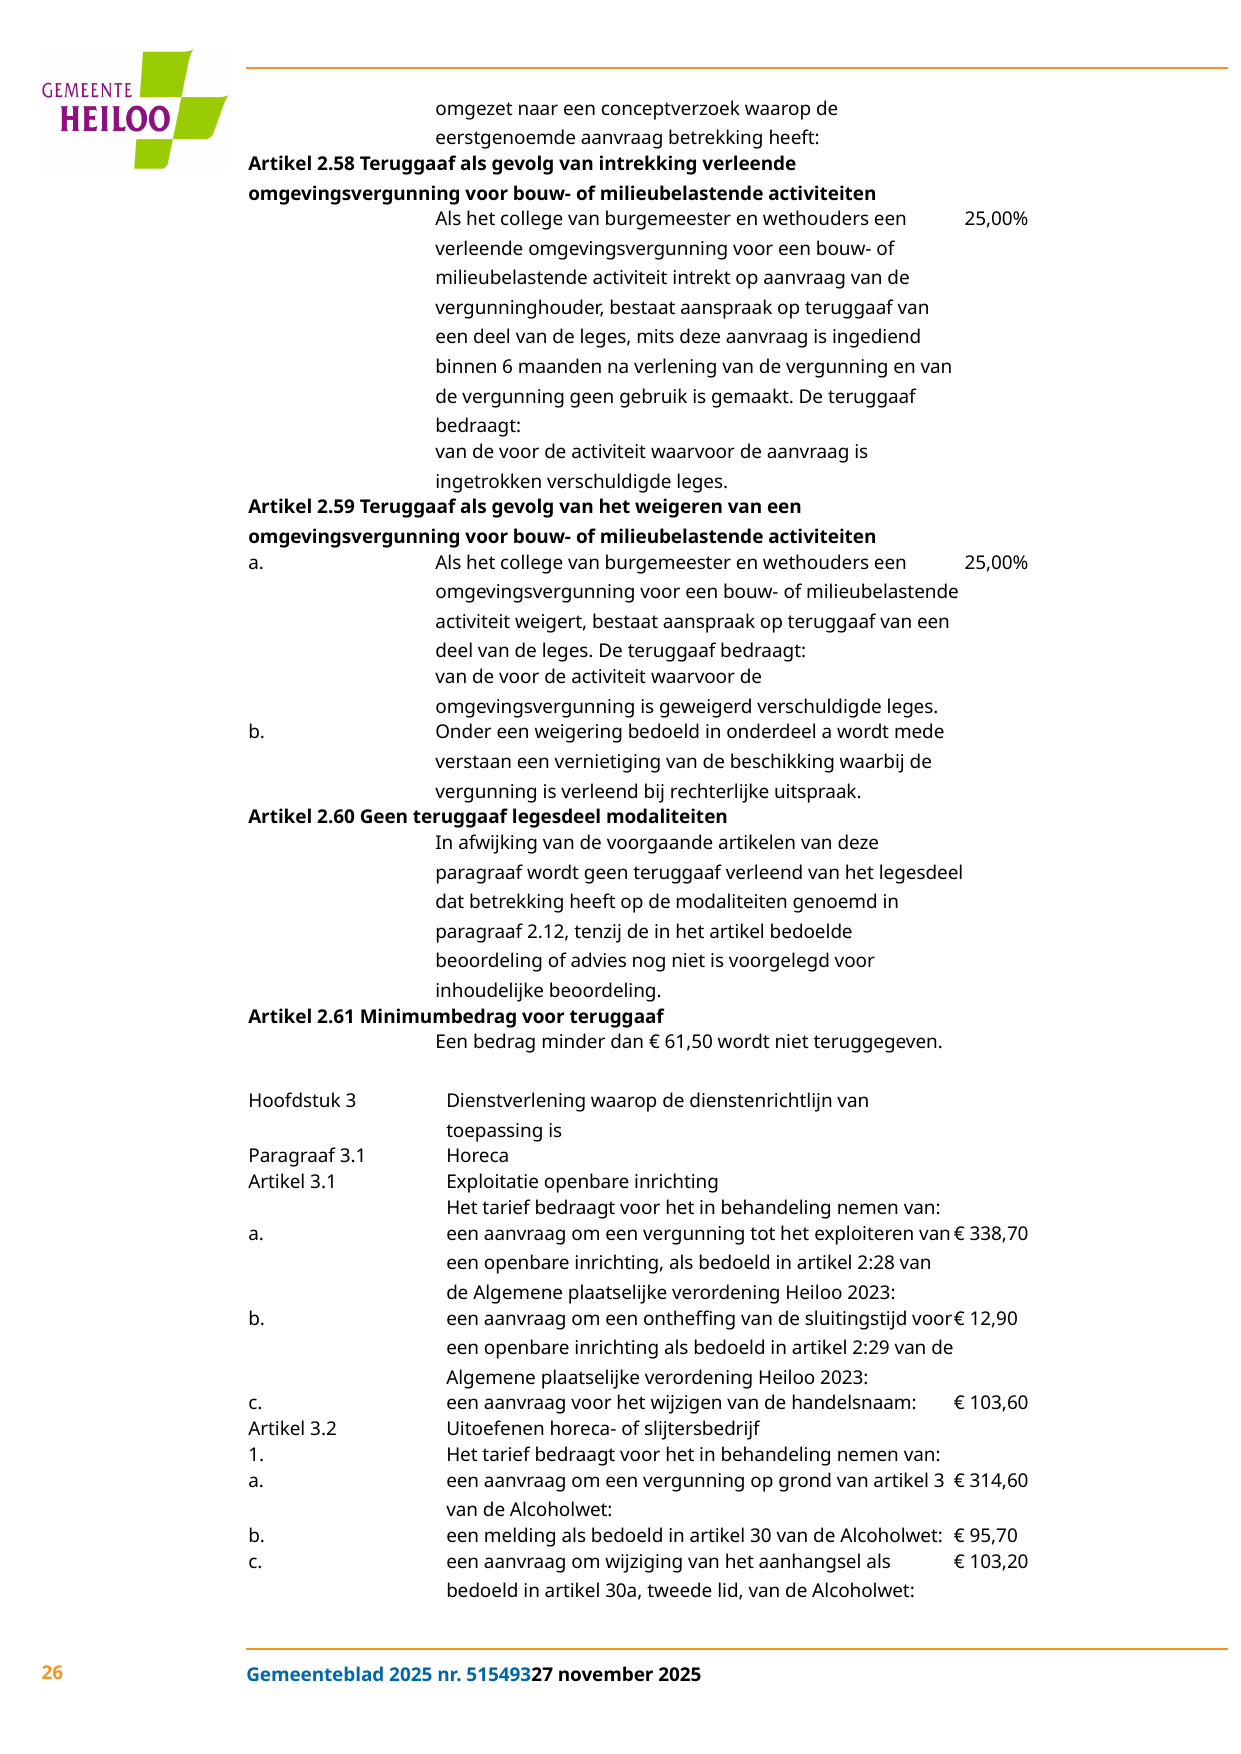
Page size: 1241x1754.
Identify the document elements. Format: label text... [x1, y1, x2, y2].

table_cell [964, 1029, 1152, 1054]
table_cell [954, 1194, 1152, 1220]
table_cell [248, 829, 435, 1003]
table_cell € 103,20 [954, 1548, 1152, 1603]
table_cell € 338,70 [954, 1220, 1152, 1305]
table_cell Exploitatie openbare inrichting [446, 1168, 954, 1194]
picture [41, 47, 231, 172]
table_cell € 12,90 [954, 1305, 1152, 1389]
table_cell [248, 1029, 435, 1054]
table_cell € 95,70 [954, 1522, 1152, 1548]
table_cell Artikel 2.58 Teruggaaf als gevolg van intrekking verleende omgevingsvergunning voor bouw- of milieubelastende activiteiten [248, 150, 964, 205]
table_cell [248, 438, 435, 493]
table_cell een aanvraag om een vergunning tot het exploiteren van een openbare inrichting, als bedoeld in artikel 2:28 van de Algemene plaatselijke verordening Heiloo 2023: [446, 1220, 954, 1305]
table_cell [964, 719, 1152, 803]
table_cell Uitoefenen horeca- of slijtersbedrijf [446, 1415, 954, 1441]
table_cell b. [248, 1522, 446, 1548]
table_cell 25,00% [964, 205, 1152, 438]
table_cell Het tarief bedraagt voor het in behandeling nemen van: [446, 1441, 954, 1467]
table_cell Paragraaf 3.1 [248, 1143, 446, 1168]
table_header [248, 95, 435, 150]
table_cell [964, 829, 1152, 1003]
table_cell Horeca [446, 1143, 954, 1168]
table_cell een aanvraag om een vergunning op grond van artikel 3 van de Alcoholwet: [446, 1467, 954, 1522]
table_cell [248, 663, 435, 719]
table_cell € 103,60 [954, 1390, 1152, 1415]
table_header [964, 95, 1152, 150]
table_cell een aanvraag om een ontheffing van de sluitingstijd voor een openbare inrichting als bedoeld in artikel 2:29 van de Algemene plaatselijke verordening Heiloo 2023: [446, 1305, 954, 1389]
table_cell [964, 1003, 1152, 1029]
table_cell a. [248, 1467, 446, 1522]
table_cell van de voor de activiteit waarvoor de aanvraag is ingetrokken verschuldigde leges. [435, 438, 964, 493]
table_cell Onder een weigering bedoeld in onderdeel a wordt mede verstaan een vernietiging van de beschikking waarbij de vergunning is verleend bij rechterlijke uitspraak. [435, 719, 964, 803]
table_cell [954, 1143, 1152, 1168]
table_cell 1. [248, 1441, 446, 1467]
table_cell een aanvraag om wijziging van het aanhangsel als bedoeld in artikel 30a, tweede lid, van de Alcoholwet: [446, 1548, 954, 1603]
table_cell [964, 438, 1152, 493]
table_cell Artikel 2.61 Minimumbedrag voor teruggaaf [248, 1003, 964, 1029]
table_cell een melding als bedoeld in artikel 30 van de Alcoholwet: [446, 1522, 954, 1548]
table_cell een aanvraag voor het wijzigen van de handelsnaam: [446, 1390, 954, 1415]
table_cell Artikel 2.60 Geen teruggaaf legesdeel modaliteiten [248, 804, 964, 829]
table_cell [964, 494, 1152, 549]
table_cell c. [248, 1548, 446, 1603]
table_cell [248, 205, 435, 438]
table_cell b. [248, 1305, 446, 1389]
table_cell van de voor de activiteit waarvoor de omgevingsvergunning is geweigerd verschuldigde leges. [435, 663, 964, 719]
table_cell € 314,60 [954, 1467, 1152, 1522]
table_cell b. [248, 719, 435, 803]
table_header [954, 1087, 1152, 1143]
table_cell [964, 804, 1152, 829]
table_cell [954, 1441, 1152, 1467]
table_cell Artikel 2.59 Teruggaaf als gevolg van het weigeren van een omgevingsvergunning voor bouw- of milieubelastende activiteiten [248, 494, 964, 549]
table_header omgezet naar een conceptverzoek waarop de eerstgenoemde aanvraag betrekking heeft: [435, 95, 964, 150]
table_cell [964, 663, 1152, 719]
table_cell a. [248, 549, 435, 663]
table_cell [954, 1415, 1152, 1441]
table_header Dienstverlening waarop de dienstenrichtlijn van toepassing is [446, 1087, 954, 1143]
table_cell Artikel 3.2 [248, 1415, 446, 1441]
table_cell [964, 150, 1152, 205]
table_cell [954, 1168, 1152, 1194]
table_cell c. [248, 1390, 446, 1415]
table_cell Als het college van burgemeester en wethouders een omgevingsvergunning voor een bouw- of milieubelastende activiteit weigert, bestaat aanspraak op teruggaaf van een deel van de leges. De teruggaaf bedraagt: [435, 549, 964, 663]
table_cell a. [248, 1220, 446, 1305]
table_cell Een bedrag minder dan € 61,50 wordt niet teruggegeven. [435, 1029, 964, 1054]
table_header Hoofdstuk 3 [248, 1087, 446, 1143]
table_cell Artikel 3.1 [248, 1168, 446, 1194]
table_cell In afwijking van de voorgaande artikelen van deze paragraaf wordt geen teruggaaf verleend van het legesdeel dat betrekking heeft op de modaliteiten genoemd in paragraaf 2.12, tenzij de in het artikel bedoelde beoordeling of advies nog niet is voorgelegd voor inhoudelijke beoordeling. [435, 829, 964, 1003]
table_cell Het tarief bedraagt voor het in behandeling nemen van: [446, 1194, 954, 1220]
table_cell 25,00% [964, 549, 1152, 663]
table_cell Als het college van burgemeester en wethouders een verleende omgevingsvergunning voor een bouw- of milieubelastende activiteit intrekt op aanvraag van de vergunninghouder, bestaat aanspraak op teruggaaf van een deel van de leges, mits deze aanvraag is ingediend binnen 6 maanden na verlening van de vergunning en van de vergunning geen gebruik is gemaakt. De teruggaaf bedraagt: [435, 205, 964, 438]
table_cell [248, 1194, 446, 1220]
